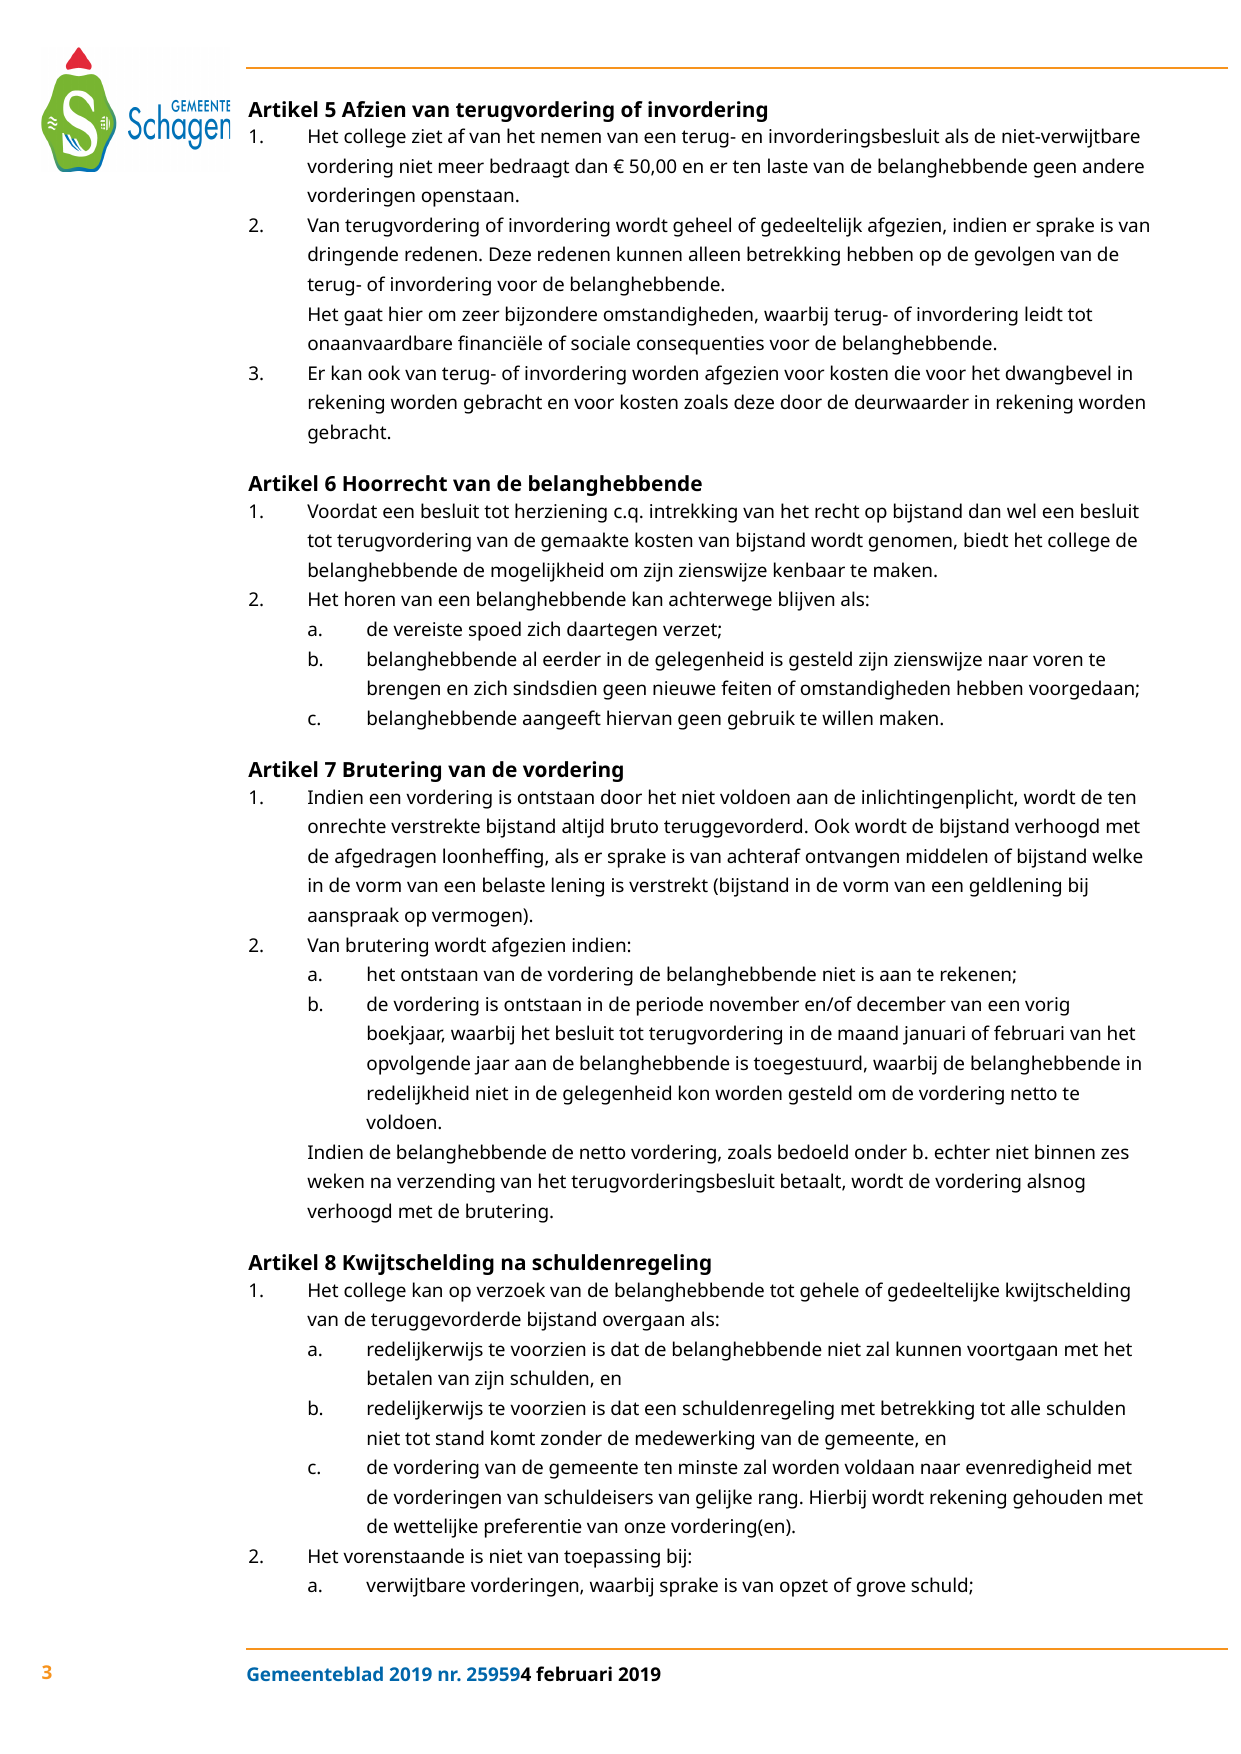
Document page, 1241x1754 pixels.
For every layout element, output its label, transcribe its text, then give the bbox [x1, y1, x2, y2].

list Het gaat hier om zeer bijzondere omstandigheden, waarbij terug- of invordering leidt tot onaanvaardbare financiële of sociale consequenties voor de belanghebbende. [248, 301, 1152, 356]
list redelijkerwijs te voorzien is dat de belanghebbende niet zal kunnen voortgaan met het betalen van zijn schulden, en [307, 1336, 1152, 1391]
list Indien de belanghebbende de netto vordering, zoals bedoeld onder b. echter niet binnen zes weken na verzending van het terugvorderingsbesluit betaalt, wordt de vordering alsnog verhoogd met de brutering. [248, 1139, 1152, 1224]
list belanghebbende al eerder in de gelegenheid is gesteld zijn zienswijze naar voren te brengen en zich sindsdien geen nieuwe feiten of omstandigheden hebben voorgedaan; [307, 646, 1152, 701]
list Er kan ook van terug- of invordering worden afgezien voor kosten die voor het dwangbevel in rekening worden gebracht en voor kosten zoals deze door de deurwaarder in rekening worden gebracht. [248, 360, 1152, 445]
list de vordering is ontstaan in de periode november en/of december van een vorig boekjaar, waarbij het besluit tot terugvordering in de maand januari of februari van het opvolgende jaar aan de belanghebbende is toegestuurd, waarbij de belanghebbende in redelijkheid niet in de gelegenheid kon worden gesteld om de vordering netto te voldoen. [307, 991, 1152, 1135]
list Van brutering wordt afgezien indien: [248, 932, 1152, 957]
list Het horen van een belanghebbende kan achterwege blijven als: [248, 587, 1152, 612]
list Voordat een besluit tot herziening c.q. intrekking van het recht op bijstand dan wel een besluit tot terugvordering van de gemaakte kosten van bijstand wordt genomen, biedt het college de belanghebbende de mogelijkheid om zijn zienswijze kenbaar te maken. [248, 498, 1152, 583]
list het ontstaan van de vordering de belanghebbende niet is aan te rekenen; [307, 961, 1152, 987]
list Het vorenstaande is niet van toepassing bij: [248, 1543, 1152, 1569]
list de vereiste spoed zich daartegen verzet; [307, 616, 1152, 642]
picture [41, 47, 231, 172]
list Het college kan op verzoek van de belanghebbende tot gehele of gedeeltelijke kwijtschelding van de teruggevorderde bijstand overgaan als: [248, 1277, 1152, 1332]
list verwijtbare vorderingen, waarbij sprake is van opzet of grove schuld; [307, 1573, 1152, 1598]
list Van terugvordering of invordering wordt geheel of gedeeltelijk afgezien, indien er sprake is van dringende redenen. Deze redenen kunnen alleen betrekking hebben op de gevolgen van de terug- of invordering voor de belanghebbende. [248, 212, 1152, 297]
list de vordering van de gemeente ten minste zal worden voldaan naar evenredigheid met de vorderingen van schuldeisers van gelijke rang. Hierbij wordt rekening gehouden met de wettelijke preferentie van onze vordering(en). [307, 1454, 1152, 1539]
list Het college ziet af van het nemen van een terug- en invorderingsbesluit als de niet-verwijtbare vordering niet meer bedraagt dan € 50,00 en er ten laste van de belanghebbende geen andere vorderingen openstaan. [248, 123, 1152, 208]
text Artikel 6 Hoorrecht van de belanghebbende [248, 469, 1152, 498]
list belanghebbende aangeeft hiervan geen gebruik te willen maken. [307, 705, 1152, 731]
text Artikel 7 Brutering van de vordering [248, 755, 1152, 784]
list Indien een vordering is ontstaan door het niet voldoen aan de inlichtingenplicht, wordt de ten onrechte verstrekte bijstand altijd bruto teruggevorderd. Ook wordt de bijstand verhoogd met de afgedragen loonheffing, als er sprake is van achteraf ontvangen middelen of bijstand welke in de vorm van een belaste lening is verstrekt (bijstand in de vorm van een geldlening bij aanspraak op vermogen). [248, 784, 1152, 928]
text Artikel 8 Kwijtschelding na schuldenregeling [248, 1248, 1152, 1277]
list redelijkerwijs te voorzien is dat een schuldenregeling met betrekking tot alle schulden niet tot stand komt zonder de medewerking van de gemeente, en [307, 1395, 1152, 1451]
text Artikel 5 Afzien van terugvordering of invordering [248, 95, 1152, 123]
